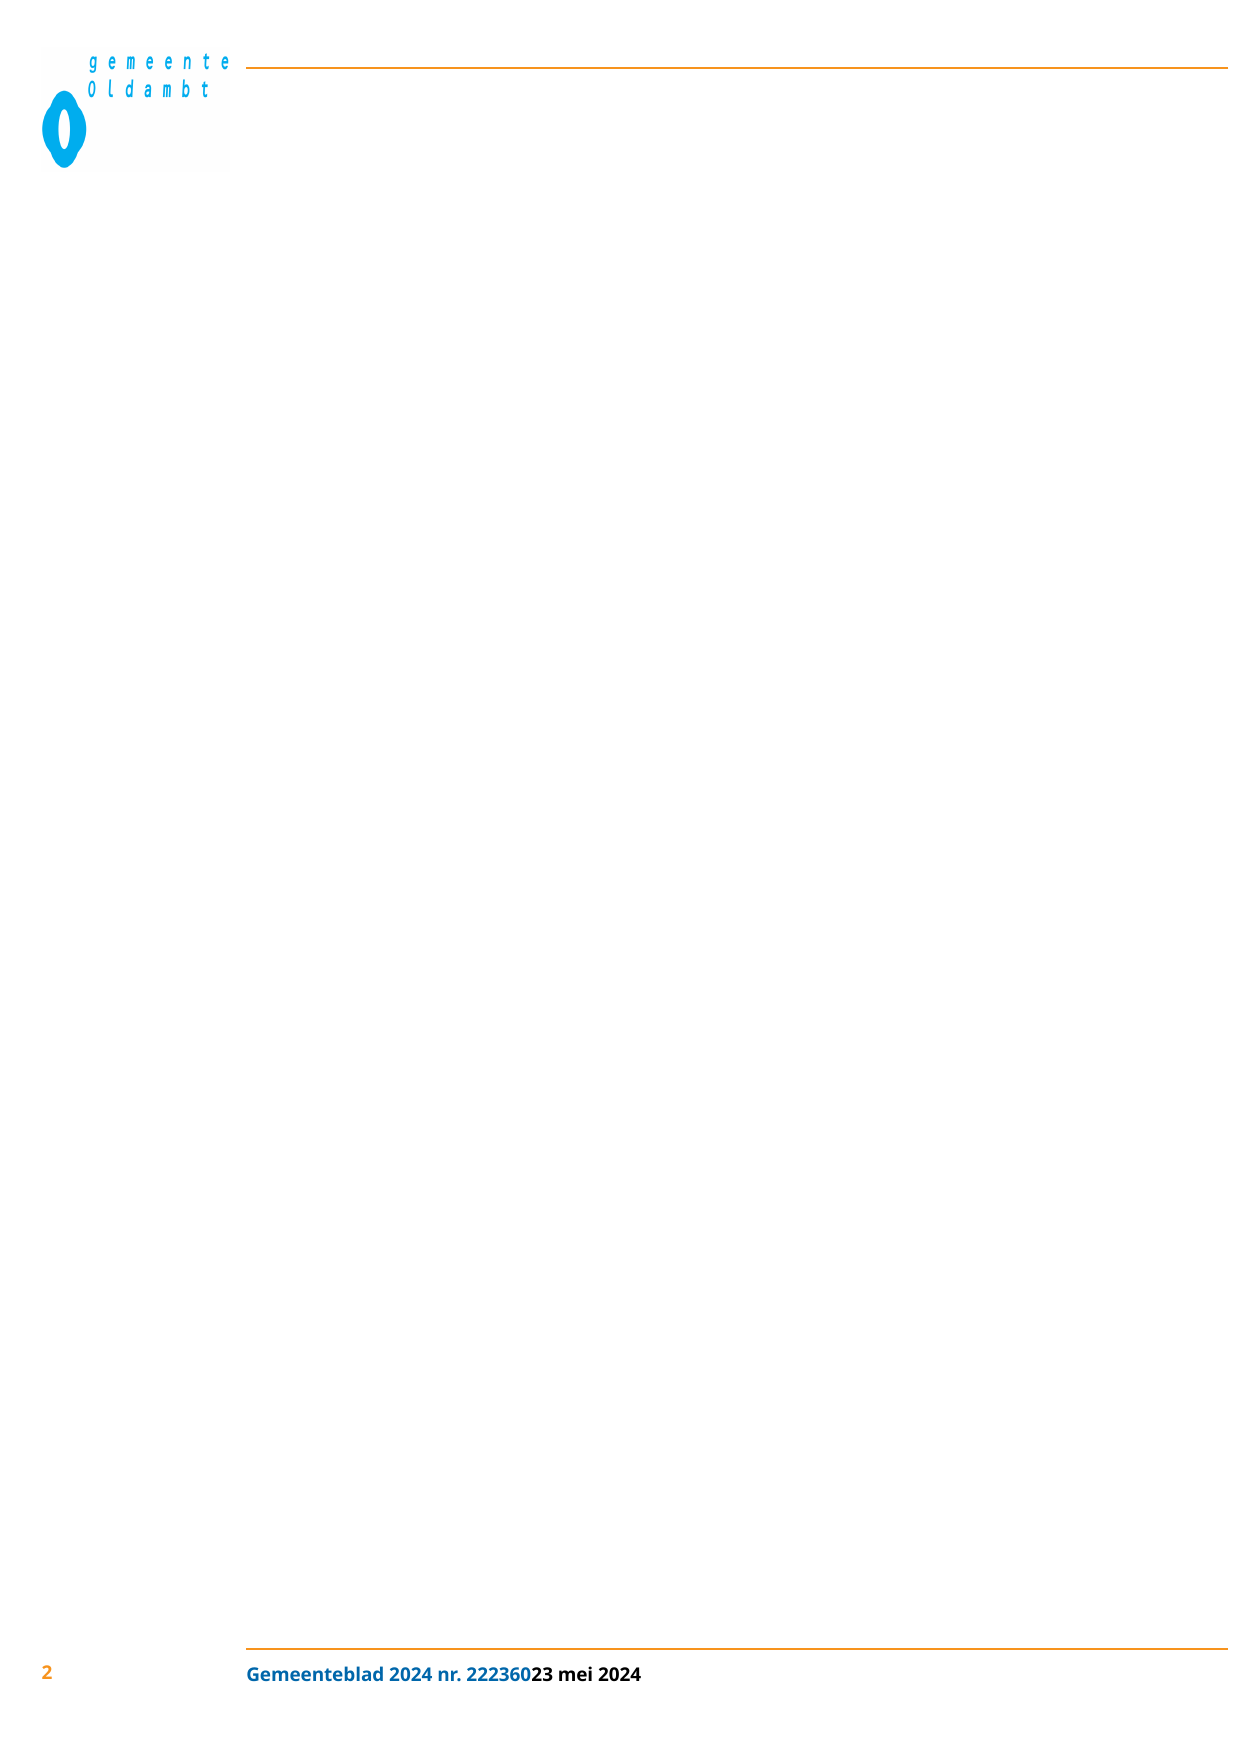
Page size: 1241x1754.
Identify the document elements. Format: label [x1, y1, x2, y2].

picture [41, 47, 231, 172]
